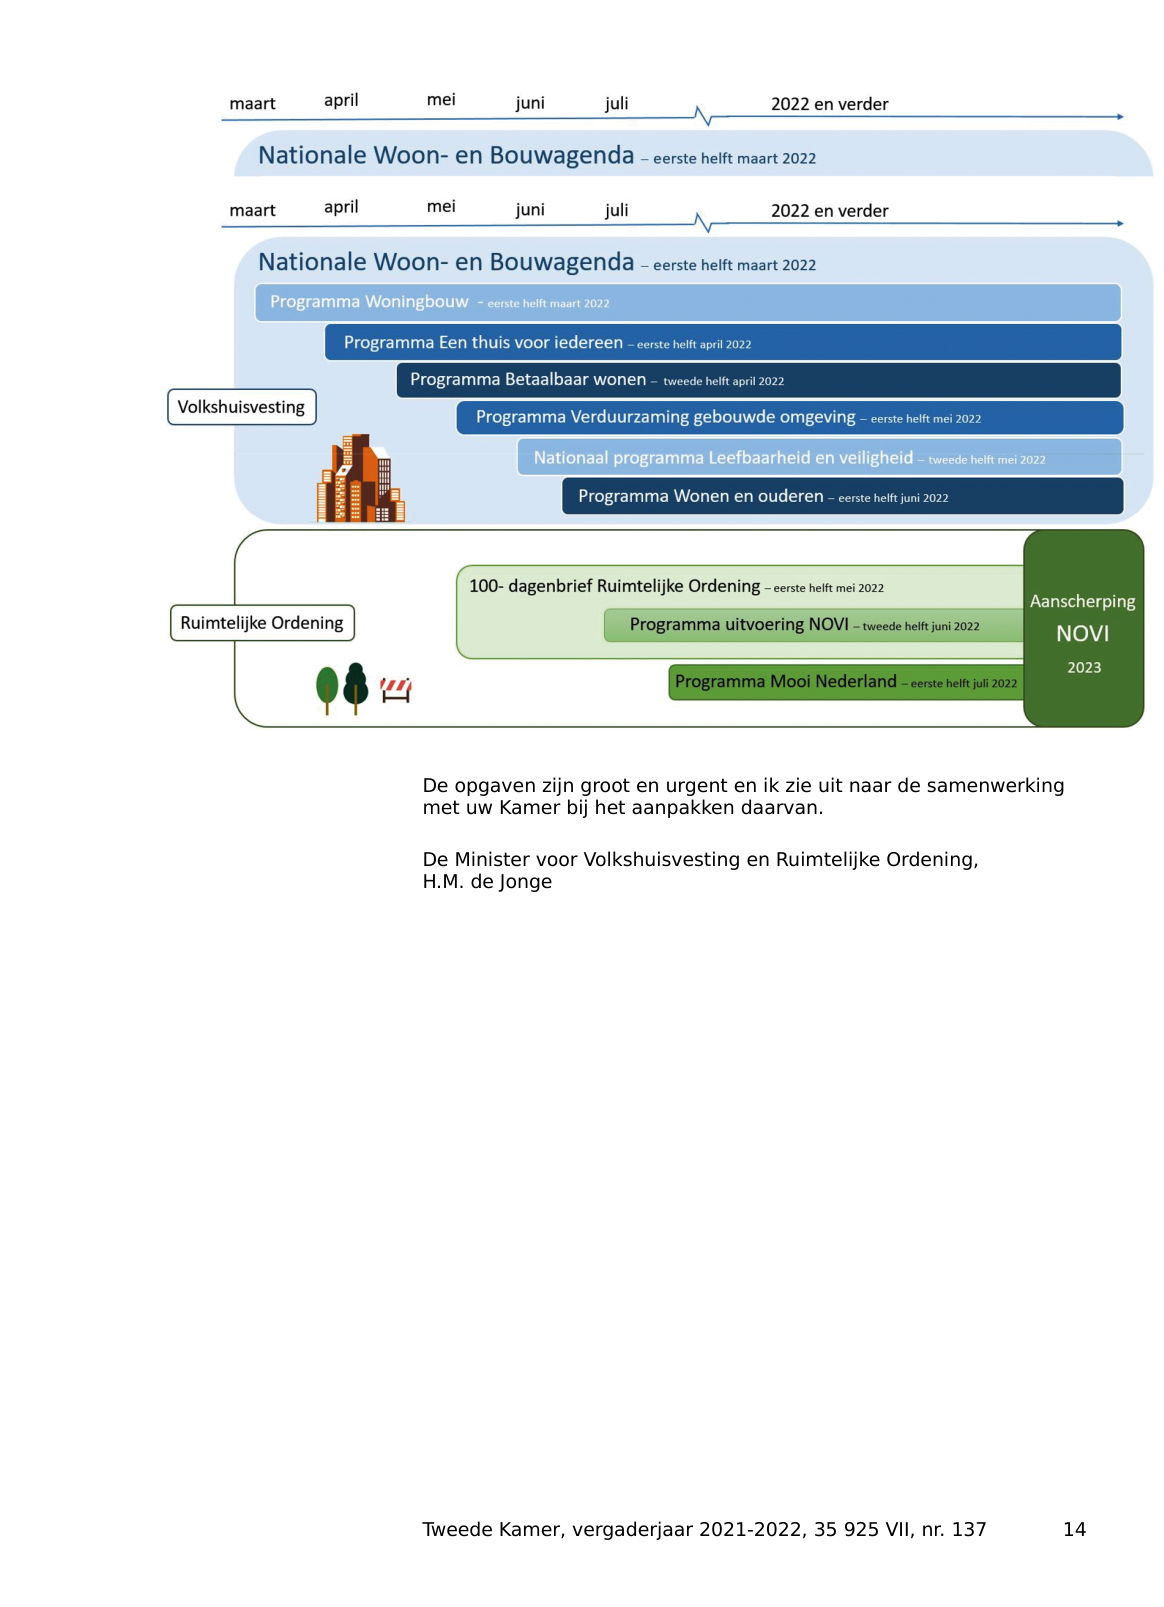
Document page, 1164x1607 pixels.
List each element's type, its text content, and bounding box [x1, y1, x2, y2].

text De Minister voor Volkshuisvesting en Ruimtelijke Ordening, H.M. de Jonge [422, 849, 1087, 893]
picture [159, 81, 1164, 731]
text De opgaven zijn groot en urgent en ik zie uit naar de samenwerking met uw Kamer bij het aanpakken daarvan. [422, 775, 1087, 819]
